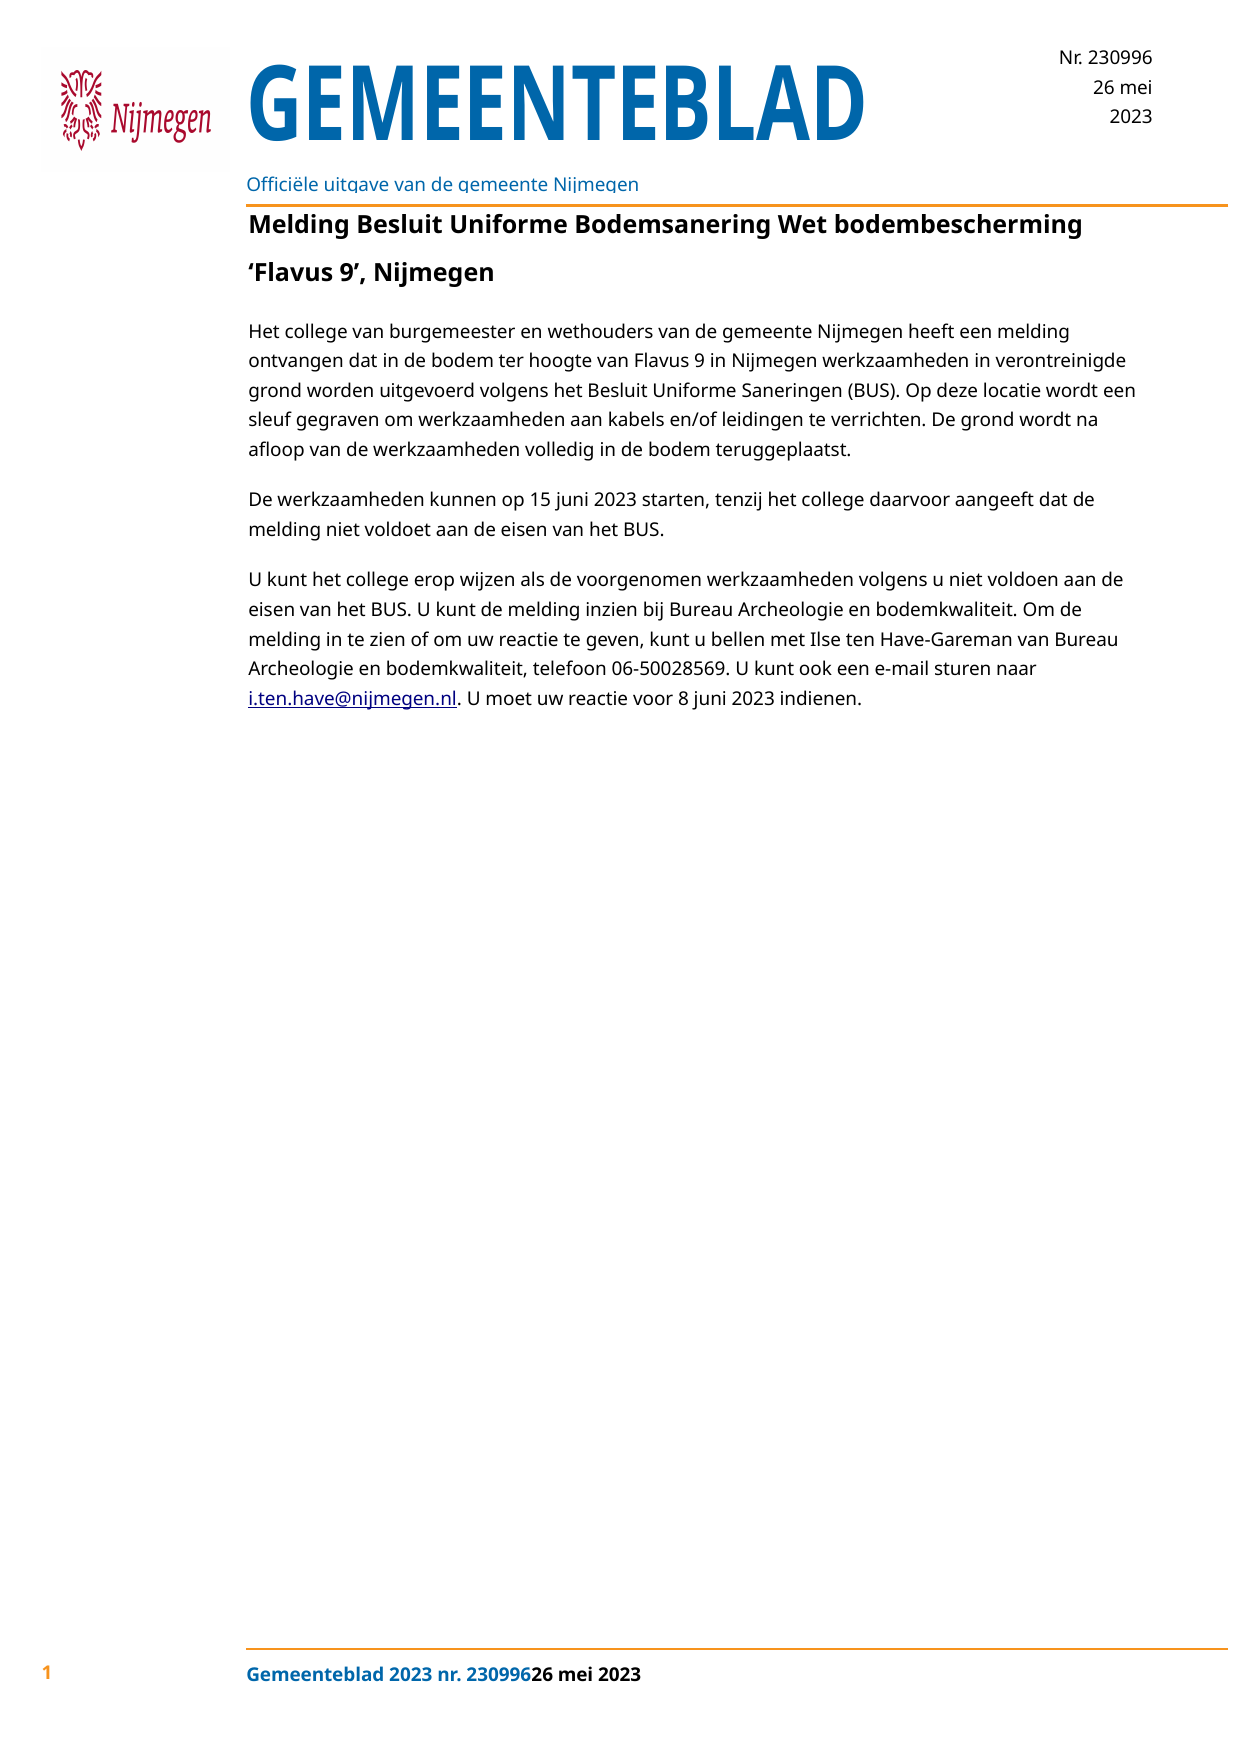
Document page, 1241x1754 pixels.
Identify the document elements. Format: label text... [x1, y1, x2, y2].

picture [41, 47, 231, 172]
text U kunt het college erop wijzen als de voorgenomen werkzaamheden volgens u niet voldoen aan de eisen van het BUS. U kunt de melding inzien bij Bureau Archeologie en bodemkwaliteit. Om de melding in te zien of om uw reactie te geven, kunt u bellen met Ilse ten Have-Gareman van Bureau Archeologie en bodemkwaliteit, telefoon 06-50028569. U kunt ook een e-mail sturen naar i.ten.have@nijmegen.nl. U moet uw reactie voor 8 juni 2023 indienen. [248, 567, 1152, 711]
text De werkzaamheden kunnen op 15 juni 2023 starten, tenzij het college daarvoor aangeeft dat de melding niet voldoet aan de eisen van het BUS. [248, 487, 1152, 542]
text Het college van burgemeester en wethouders van de gemeente Nijmegen heeft een melding ontvangen dat in de bodem ter hoogte van Flavus 9 in Nijmegen werkzaamheden in verontreinigde grond worden uitgevoerd volgens het Besluit Uniforme Saneringen (BUS). Op deze locatie wordt een sleuf gegraven om werkzaamheden aan kabels en/of leidingen te verrichten. De grond wordt na afloop van de werkzaamheden volledig in de bodem teruggeplaatst. [248, 318, 1152, 462]
text Melding Besluit Uniforme Bodemsanering Wet bodembescherming ‘Flavus 9’, Nijmegen [248, 207, 1152, 288]
